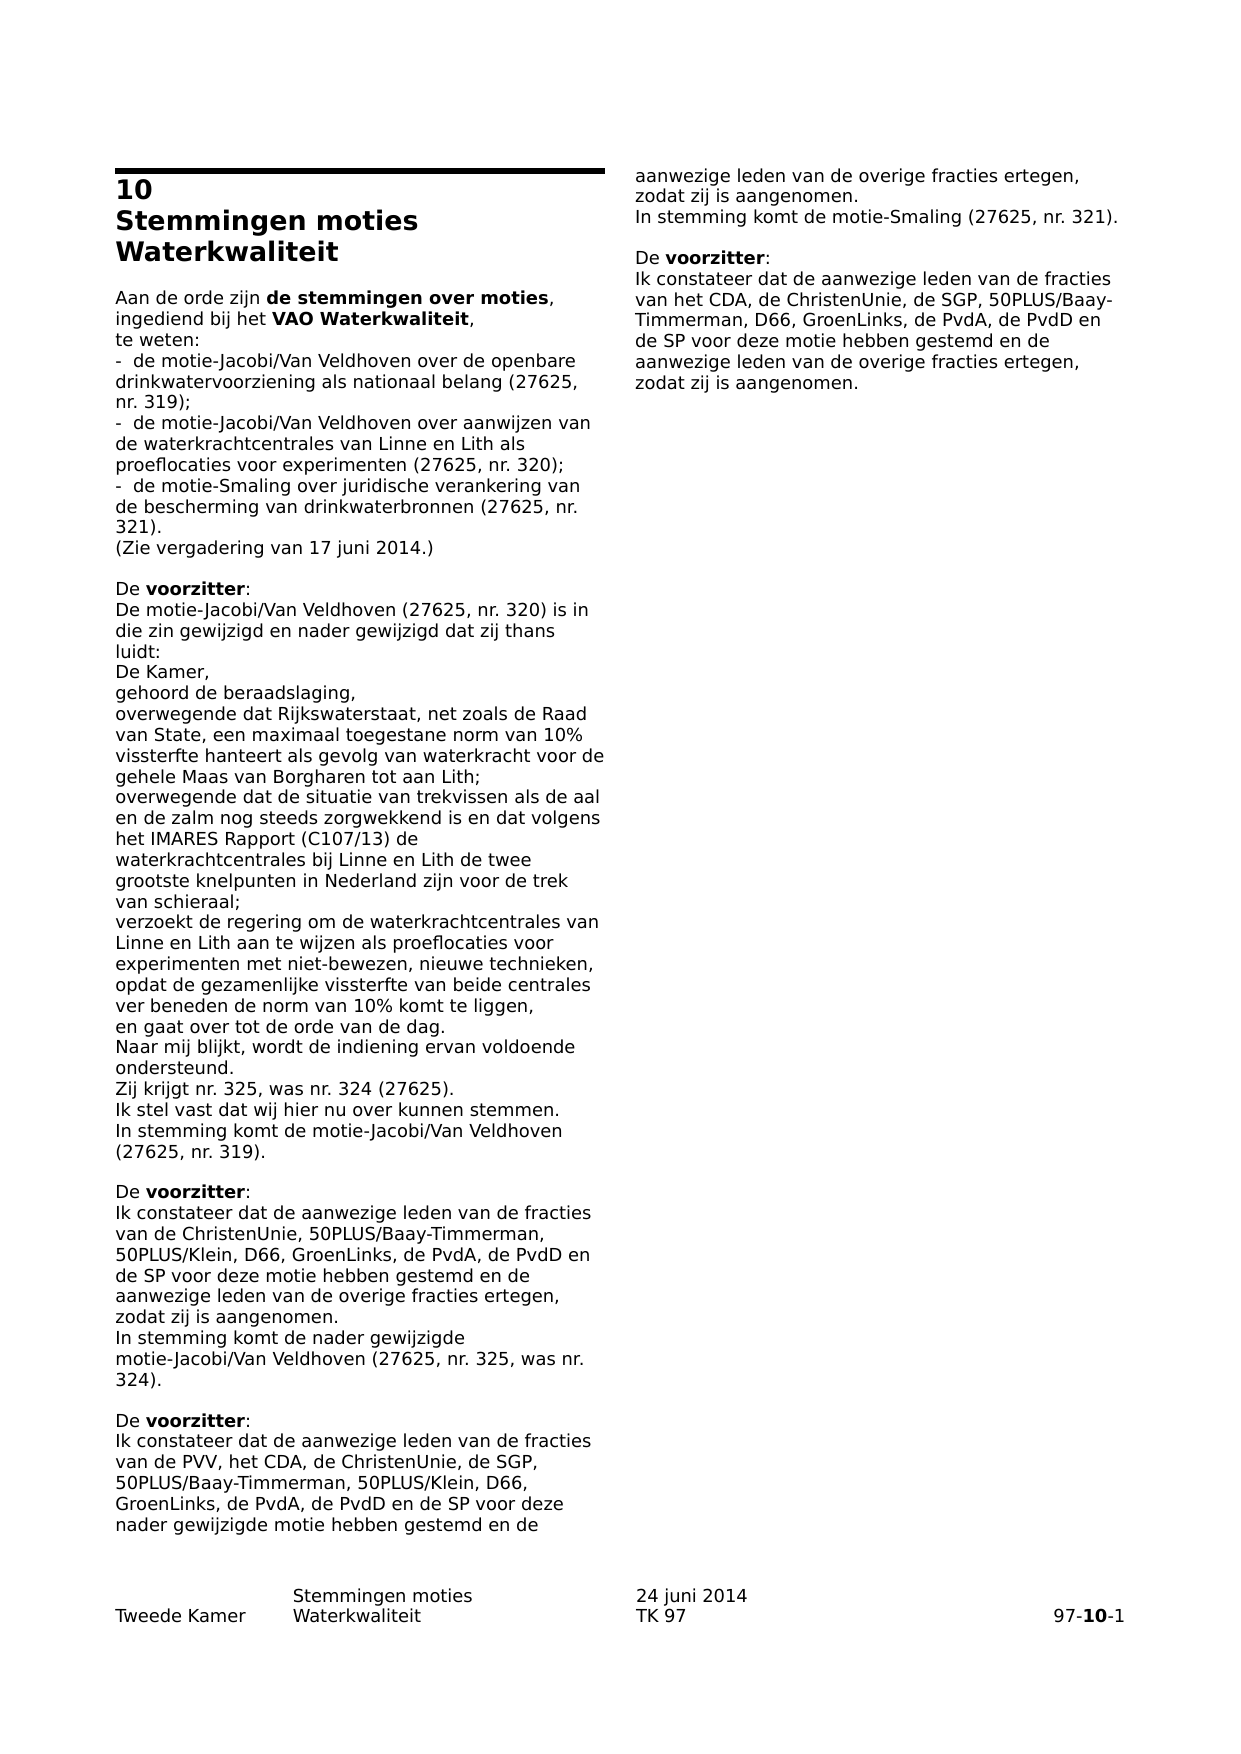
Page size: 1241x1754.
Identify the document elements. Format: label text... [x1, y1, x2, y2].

text In stemming komt de nader gewijzigde motie-Jacobi/Van Veldhoven (27625, nr. 325, was nr. 324). [115, 1328, 605, 1390]
title 10 Stemmingen moties Waterkwaliteit [115, 174, 605, 268]
text en gaat over tot de orde van de dag. [115, 1016, 605, 1037]
text Ik stel vast dat wij hier nu over kunnen stemmen. [115, 1100, 605, 1121]
text De motie-Jacobi/Van Veldhoven (27625, nr. 320) is in die zin gewijzigd en nader gewijzigd dat zij thans luidt: [115, 600, 605, 662]
text verzoekt de regering om de waterkrachtcentrales van Linne en Lith aan te wijzen als proeflocaties voor experimenten met niet-bewezen, nieuwe technieken, opdat de gezamenlijke vissterfte van beide centrales ver beneden de norm van 10% komt te liggen, [115, 912, 605, 1016]
text De voorzitter: [635, 248, 1125, 268]
text De voorzitter: [115, 1182, 605, 1203]
text gehoord de beraadslaging, [115, 683, 605, 704]
text te weten: [115, 330, 605, 351]
list de motie-Jacobi/Van Veldhoven over de openbare drinkwatervoorziening als nationaal belang (27625, nr. 319); [115, 351, 605, 413]
text Ik constateer dat de aanwezige leden van de fracties van de PVV, het CDA, de ChristenUnie, de SGP, 50PLUS/Baay-Timmerman, 50PLUS/Klein, D66, GroenLinks, de PvdA, de PvdD en de SP voor deze nader gewijzigde motie hebben gestemd en de [115, 1431, 605, 1535]
text overwegende dat de situatie van trekvissen als de aal en de zalm nog steeds zorgwekkend is en dat volgens het IMARES Rapport (C107/13) de waterkrachtcentrales bij Linne en Lith de twee grootste knelpunten in Nederland zijn voor de trek van schieraal; [115, 787, 605, 912]
text De voorzitter: [115, 1410, 605, 1431]
text De Kamer, [115, 662, 605, 683]
text Zij krijgt nr. 325, was nr. 324 (27625). [115, 1079, 605, 1100]
text overwegende dat Rijkswaterstaat, net zoals de Raad van State, een maximaal toegestane norm van 10% vissterfte hanteert als gevolg van waterkracht voor de gehele Maas van Borgharen tot aan Lith; [115, 704, 605, 787]
text Aan de orde zijn de stemmingen over moties, ingediend bij het VAO Waterkwaliteit, [115, 288, 605, 330]
text In stemming komt de motie-Jacobi/Van Veldhoven (27625, nr. 319). [115, 1121, 605, 1162]
text De voorzitter: [115, 579, 605, 600]
list de motie-Jacobi/Van Veldhoven over aanwijzen van de waterkrachtcentrales van Linne en Lith als proeflocaties voor experimenten (27625, nr. 320); [115, 413, 605, 476]
text Naar mij blijkt, wordt de indiening ervan voldoende ondersteund. [115, 1037, 605, 1079]
text Ik constateer dat de aanwezige leden van de fracties van het CDA, de ChristenUnie, de SGP, 50PLUS/Baay-Timmerman, D66, GroenLinks, de PvdA, de PvdD en de SP voor deze motie hebben gestemd en de aanwezige leden van de overige fracties ertegen, zodat zij is aangenomen. [635, 268, 1125, 393]
text In stemming komt de motie-Smaling (27625, nr. 321). [635, 207, 1125, 228]
text (Zie vergadering van 17 juni 2014.) [115, 538, 605, 559]
text Ik constateer dat de aanwezige leden van de fracties van de ChristenUnie, 50PLUS/Baay-Timmerman, 50PLUS/Klein, D66, GroenLinks, de PvdA, de PvdD en de SP voor deze motie hebben gestemd en de aanwezige leden van de overige fracties ertegen, zodat zij is aangenomen. [115, 1203, 605, 1328]
list de motie-Smaling over juridische verankering van de bescherming van drinkwaterbronnen (27625, nr. 321). [115, 476, 605, 538]
text aanwezige leden van de overige fracties ertegen, zodat zij is aangenomen. [635, 165, 1125, 207]
